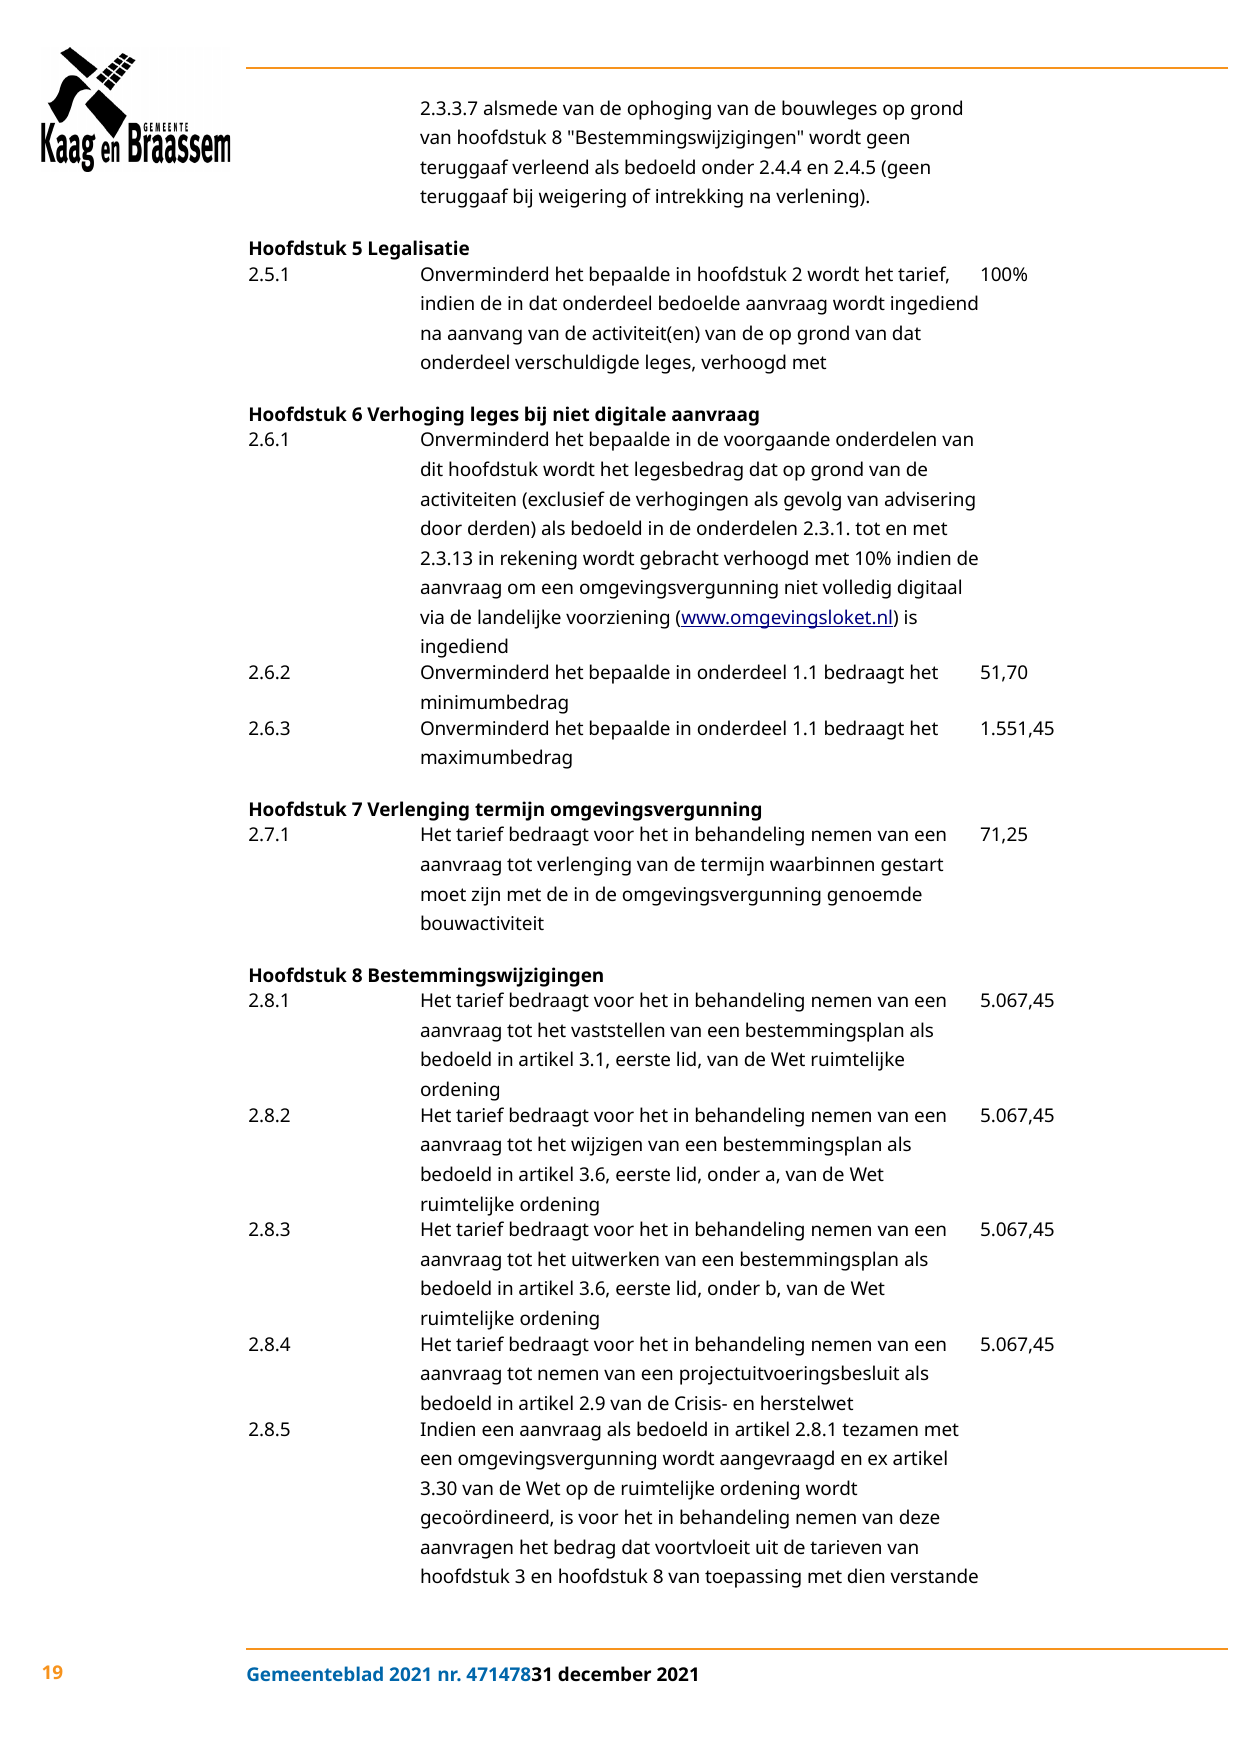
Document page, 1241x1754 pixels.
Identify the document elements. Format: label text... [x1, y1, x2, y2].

table_cell 71,25 [980, 822, 1152, 936]
table_cell 51,70 [980, 660, 1152, 715]
table_cell 2.8.5 [248, 1416, 420, 1589]
table_cell [980, 209, 1152, 235]
table_cell Het tarief bedraagt voor het in behandeling nemen van een aanvraag tot nemen van een projectuitvoeringsbesluit als bedoeld in artikel 2.9 van de Crisis- en herstelwet [420, 1331, 980, 1416]
table_cell Hoofdstuk 7 Verlenging termijn omgevingsvergunning [248, 796, 980, 822]
table_cell [248, 770, 420, 796]
table_cell [980, 427, 1152, 659]
table_cell [980, 796, 1152, 822]
table_cell [980, 936, 1152, 962]
table_cell Het tarief bedraagt voor het in behandeling nemen van een aanvraag tot het uitwerken van een bestemmingsplan als bedoeld in artikel 3.6, eerste lid, onder b, van de Wet ruimtelijke ordening [420, 1216, 980, 1331]
table_cell 2.7.1 [248, 822, 420, 936]
table_cell 5.067,45 [980, 1216, 1152, 1331]
table_cell 2.8.4 [248, 1331, 420, 1416]
table_cell Hoofdstuk 6 Verhoging leges bij niet digitale aanvraag [248, 401, 980, 427]
table_cell [980, 962, 1152, 987]
table_cell 2.8.3 [248, 1216, 420, 1331]
table_cell [420, 770, 980, 796]
table_cell [420, 936, 980, 962]
table_cell Onverminderd het bepaalde in onderdeel 1.1 bedraagt het minimumbedrag [420, 660, 980, 715]
table_cell Onverminderd het bepaalde in hoofdstuk 2 wordt het tarief, indien de in dat onderdeel bedoelde aanvraag wordt ingediend na aanvang van de activiteit(en) van de op grond van dat onderdeel verschuldigde leges, verhoogd met [420, 261, 980, 375]
table_cell [980, 375, 1152, 401]
table_cell Indien een aanvraag als bedoeld in artikel 2.8.1 tezamen met een omgevingsvergunning wordt aangevraagd en ex artikel 3.30 van de Wet op de ruimtelijke ordening wordt gecoördineerd, is voor het in behandeling nemen van deze aanvragen het bedrag dat voortvloeit uit de tarieven van hoofdstuk 3 en hoofdstuk 8 van toepassing met dien verstande [420, 1416, 980, 1589]
table_cell [248, 936, 420, 962]
table_cell [248, 375, 420, 401]
table_cell [420, 375, 980, 401]
table_cell 2.5.1 [248, 261, 420, 375]
table_cell 2.8.2 [248, 1102, 420, 1216]
table_cell 5.067,45 [980, 1331, 1152, 1416]
table_cell [980, 1416, 1152, 1589]
table_cell 2.8.1 [248, 988, 420, 1102]
table_cell Onverminderd het bepaalde in onderdeel 1.1 bedraagt het maximumbedrag [420, 715, 980, 770]
table_cell 100% [980, 261, 1152, 375]
table_cell [248, 209, 420, 235]
table_cell Het tarief bedraagt voor het in behandeling nemen van een aanvraag tot verlenging van de termijn waarbinnen gestart moet zijn met de in de omgevingsvergunning genoemde bouwactiviteit [420, 822, 980, 936]
table_cell 2.6.2 [248, 660, 420, 715]
table_cell 2.6.1 [248, 427, 420, 659]
table_cell 1.551,45 [980, 715, 1152, 770]
table_cell Onverminderd het bepaalde in de voorgaande onderdelen van dit hoofdstuk wordt het legesbedrag dat op grond van de activiteiten (exclusief de verhogingen als gevolg van advisering door derden) als bedoeld in de onderdelen 2.3.1. tot en met 2.3.13 in rekening wordt gebracht verhoogd met 10% indien de aanvraag om een omgevingsvergunning niet volledig digitaal via de landelijke voorziening (www.omgevingsloket.nl) is ingediend [420, 427, 980, 659]
table_cell [980, 401, 1152, 427]
table_cell Hoofdstuk 8 Bestemmingswijzigingen [248, 962, 980, 987]
table_cell [980, 95, 1152, 209]
table_cell Het tarief bedraagt voor het in behandeling nemen van een aanvraag tot het wijzigen van een bestemmingsplan als bedoeld in artikel 3.6, eerste lid, onder a, van de Wet ruimtelijke ordening [420, 1102, 980, 1216]
table_cell 2.6.3 [248, 715, 420, 770]
table_cell 5.067,45 [980, 988, 1152, 1102]
table_cell [420, 209, 980, 235]
table_cell 2.3.3.7 alsmede van de ophoging van de bouwleges op grond van hoofdstuk 8 "Bestemmingswijzigingen" wordt geen teruggaaf verleend als bedoeld onder 2.4.4 en 2.4.5 (geen teruggaaf bij weigering of intrekking na verlening). [420, 95, 980, 209]
table_cell Hoofdstuk 5 Legalisatie [248, 235, 980, 261]
table_cell 5.067,45 [980, 1102, 1152, 1216]
picture [41, 47, 231, 172]
table_cell [980, 235, 1152, 261]
table_cell [248, 95, 420, 209]
table_cell Het tarief bedraagt voor het in behandeling nemen van een aanvraag tot het vaststellen van een bestemmingsplan als bedoeld in artikel 3.1, eerste lid, van de Wet ruimtelijke ordening [420, 988, 980, 1102]
table_cell [980, 770, 1152, 796]
